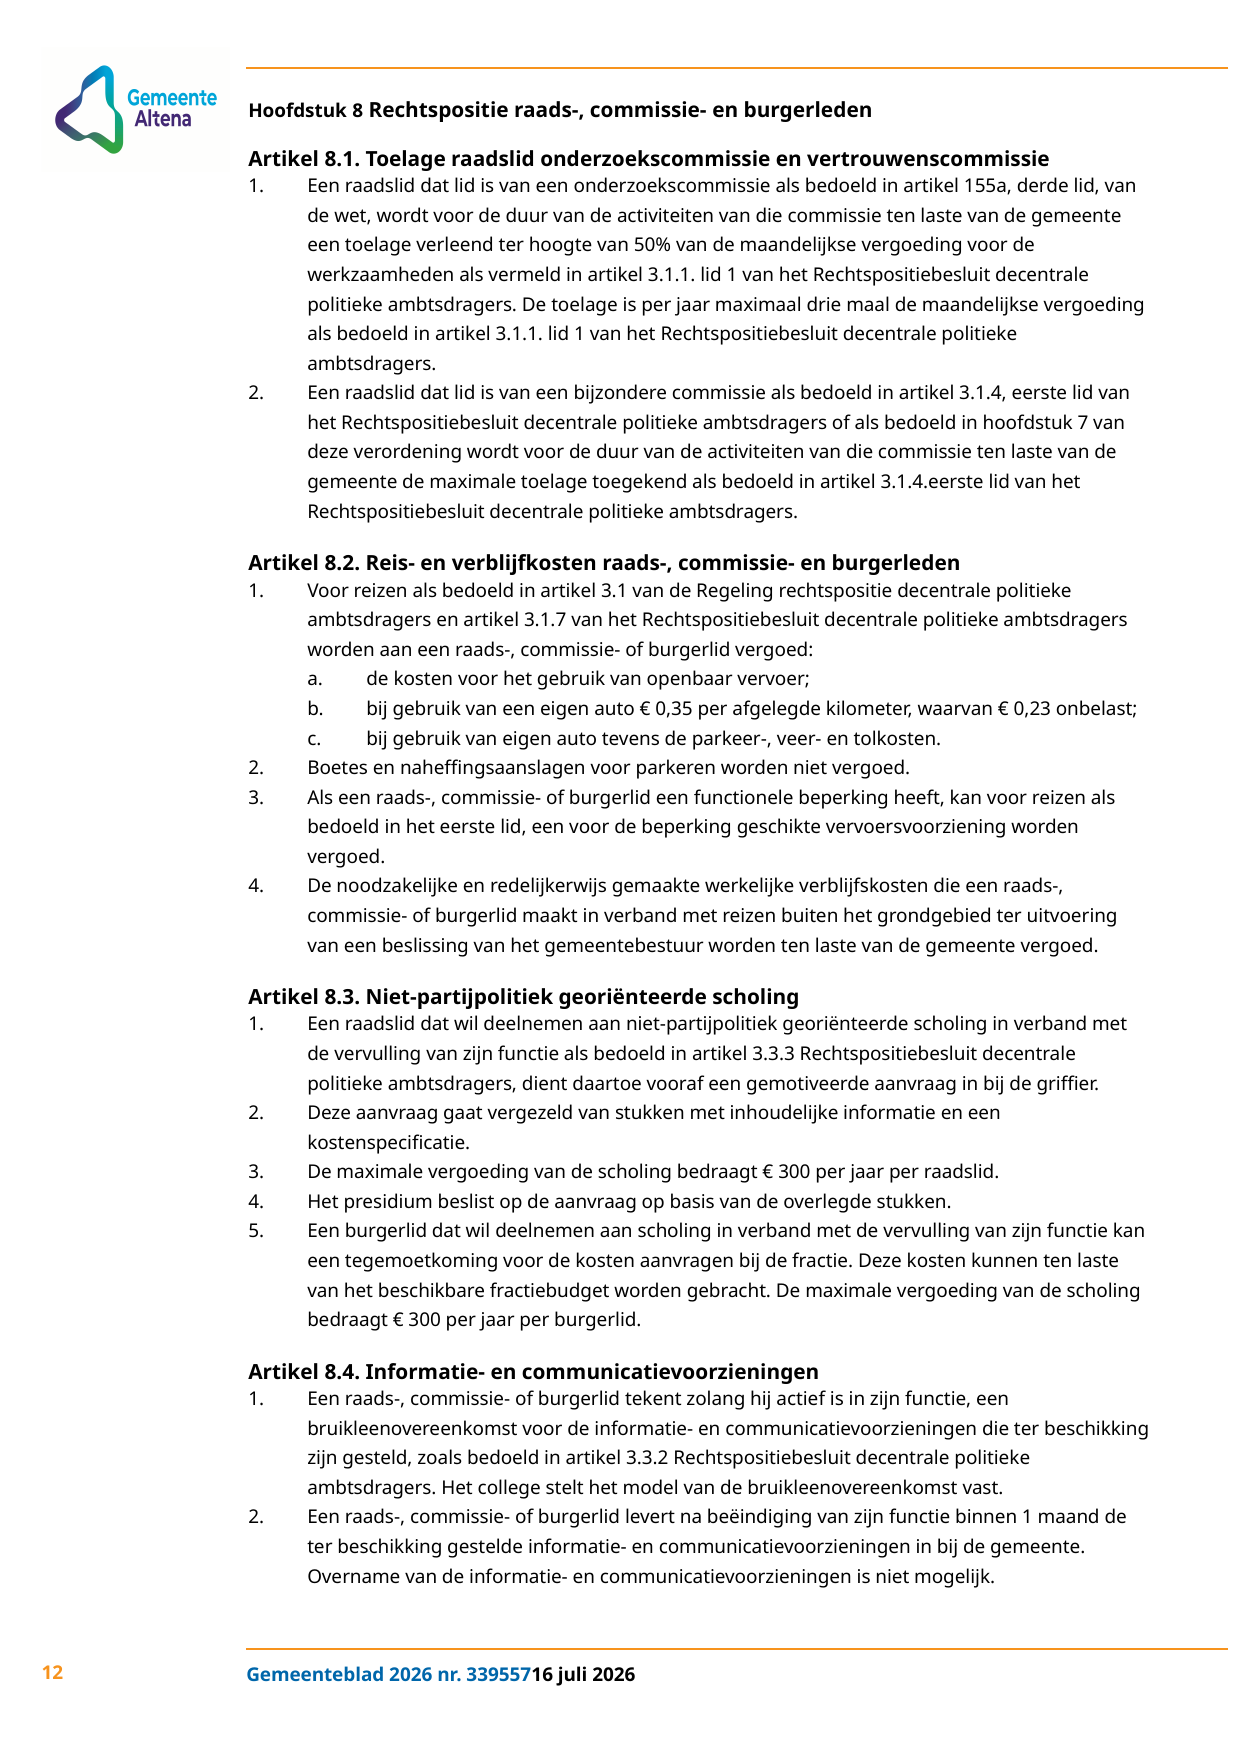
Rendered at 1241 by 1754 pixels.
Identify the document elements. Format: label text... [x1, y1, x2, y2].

list De noodzakelijke en redelijkerwijs gemaakte werkelijke verblijfskosten die een raads-, commissie- of burgerlid maakt in verband met reizen buiten het grondgebied ter uitvoering van een beslissing van het gemeentebestuur worden ten laste van de gemeente vergoed. [248, 873, 1152, 957]
text Artikel 8.2. Reis- en verblijfkosten raads-, commissie- en burgerleden [248, 548, 1152, 577]
list Een raadslid dat wil deelnemen aan niet-partijpolitiek georiënteerde scholing in verband met de vervulling van zijn functie als bedoeld in artikel 3.3.3 Rechtspositiebesluit decentrale politieke ambtsdragers, dient daartoe vooraf een gemotiveerde aanvraag in bij de griffier. [248, 1011, 1152, 1096]
text Artikel 8.3. Niet-partijpolitiek georiënteerde scholing [248, 982, 1152, 1011]
list Een raadslid dat lid is van een onderzoekscommissie als bedoeld in artikel 155a, derde lid, van de wet, wordt voor de duur van de activiteiten van die commissie ten laste van de gemeente een toelage verleend ter hoogte van 50% van de maandelijkse vergoeding voor de werkzaamheden als vermeld in artikel 3.1.1. lid 1 van het Rechtspositiebesluit decentrale politieke ambtsdragers. De toelage is per jaar maximaal drie maal de maandelijkse vergoeding als bedoeld in artikel 3.1.1. lid 1 van het Rechtspositiebesluit decentrale politieke ambtsdragers. [248, 172, 1152, 376]
picture [41, 47, 231, 172]
list de kosten voor het gebruik van openbaar vervoer; [307, 666, 1152, 691]
list Als een raads-, commissie- of burgerlid een functionele beperking heeft, kan voor reizen als bedoeld in het eerste lid, een voor de beperking geschikte vervoersvoorziening worden vergoed. [248, 784, 1152, 869]
list bij gebruik van een eigen auto € 0,35 per afgelegde kilometer, waarvan € 0,23 onbelast; [307, 695, 1152, 721]
list Voor reizen als bedoeld in artikel 3.1 van de Regeling rechtspositie decentrale politieke ambtsdragers en artikel 3.1.7 van het Rechtspositiebesluit decentrale politieke ambtsdragers worden aan een raads-, commissie- of burgerlid vergoed: [248, 577, 1152, 662]
list Het presidium beslist op de aanvraag op basis van de overlegde stukken. [248, 1188, 1152, 1214]
text Hoofdstuk 8 Rechtspositie raads-, commissie- en burgerleden [248, 95, 1152, 123]
list Een raads-, commissie- of burgerlid levert na beëindiging van zijn functie binnen 1 maand de ter beschikking gestelde informatie- en communicatievoorzieningen in bij de gemeente. Overname van de informatie- en communicatievoorzieningen is niet mogelijk. [248, 1504, 1152, 1588]
text Artikel 8.4. Informatie- en communicatievoorzieningen [248, 1357, 1152, 1385]
list Deze aanvraag gaat vergezeld van stukken met inhoudelijke informatie en een kostenspecificatie. [248, 1099, 1152, 1155]
list bij gebruik van eigen auto tevens de parkeer-, veer- en tolkosten. [307, 725, 1152, 750]
list Een raads-, commissie- of burgerlid tekent zolang hij actief is in zijn functie, een bruikleenovereenkomst voor de informatie- en communicatievoorzieningen die ter beschikking zijn gesteld, zoals bedoeld in artikel 3.3.2 Rechtspositiebesluit decentrale politieke ambtsdragers. Het college stelt het model van de bruikleenovereenkomst vast. [248, 1385, 1152, 1500]
list De maximale vergoeding van de scholing bedraagt € 300 per jaar per raadslid. [248, 1158, 1152, 1184]
text Artikel 8.1. Toelage raadslid onderzoekscommissie en vertrouwenscommissie [248, 144, 1152, 172]
list Boetes en naheffingsaanslagen voor parkeren worden niet vergoed. [248, 754, 1152, 780]
list Een burgerlid dat wil deelnemen aan scholing in verband met de vervulling van zijn functie kan een tegemoetkoming voor de kosten aanvragen bij de fractie. Deze kosten kunnen ten laste van het beschikbare fractiebudget worden gebracht. De maximale vergoeding van de scholing bedraagt € 300 per jaar per burgerlid. [248, 1218, 1152, 1332]
list Een raadslid dat lid is van een bijzondere commissie als bedoeld in artikel 3.1.4, eerste lid van het Rechtspositiebesluit decentrale politieke ambtsdragers of als bedoeld in hoofdstuk 7 van deze verordening wordt voor de duur van de activiteiten van die commissie ten laste van de gemeente de maximale toelage toegekend als bedoeld in artikel 3.1.4.eerste lid van het Rechtspositiebesluit decentrale politieke ambtsdragers. [248, 379, 1152, 524]
